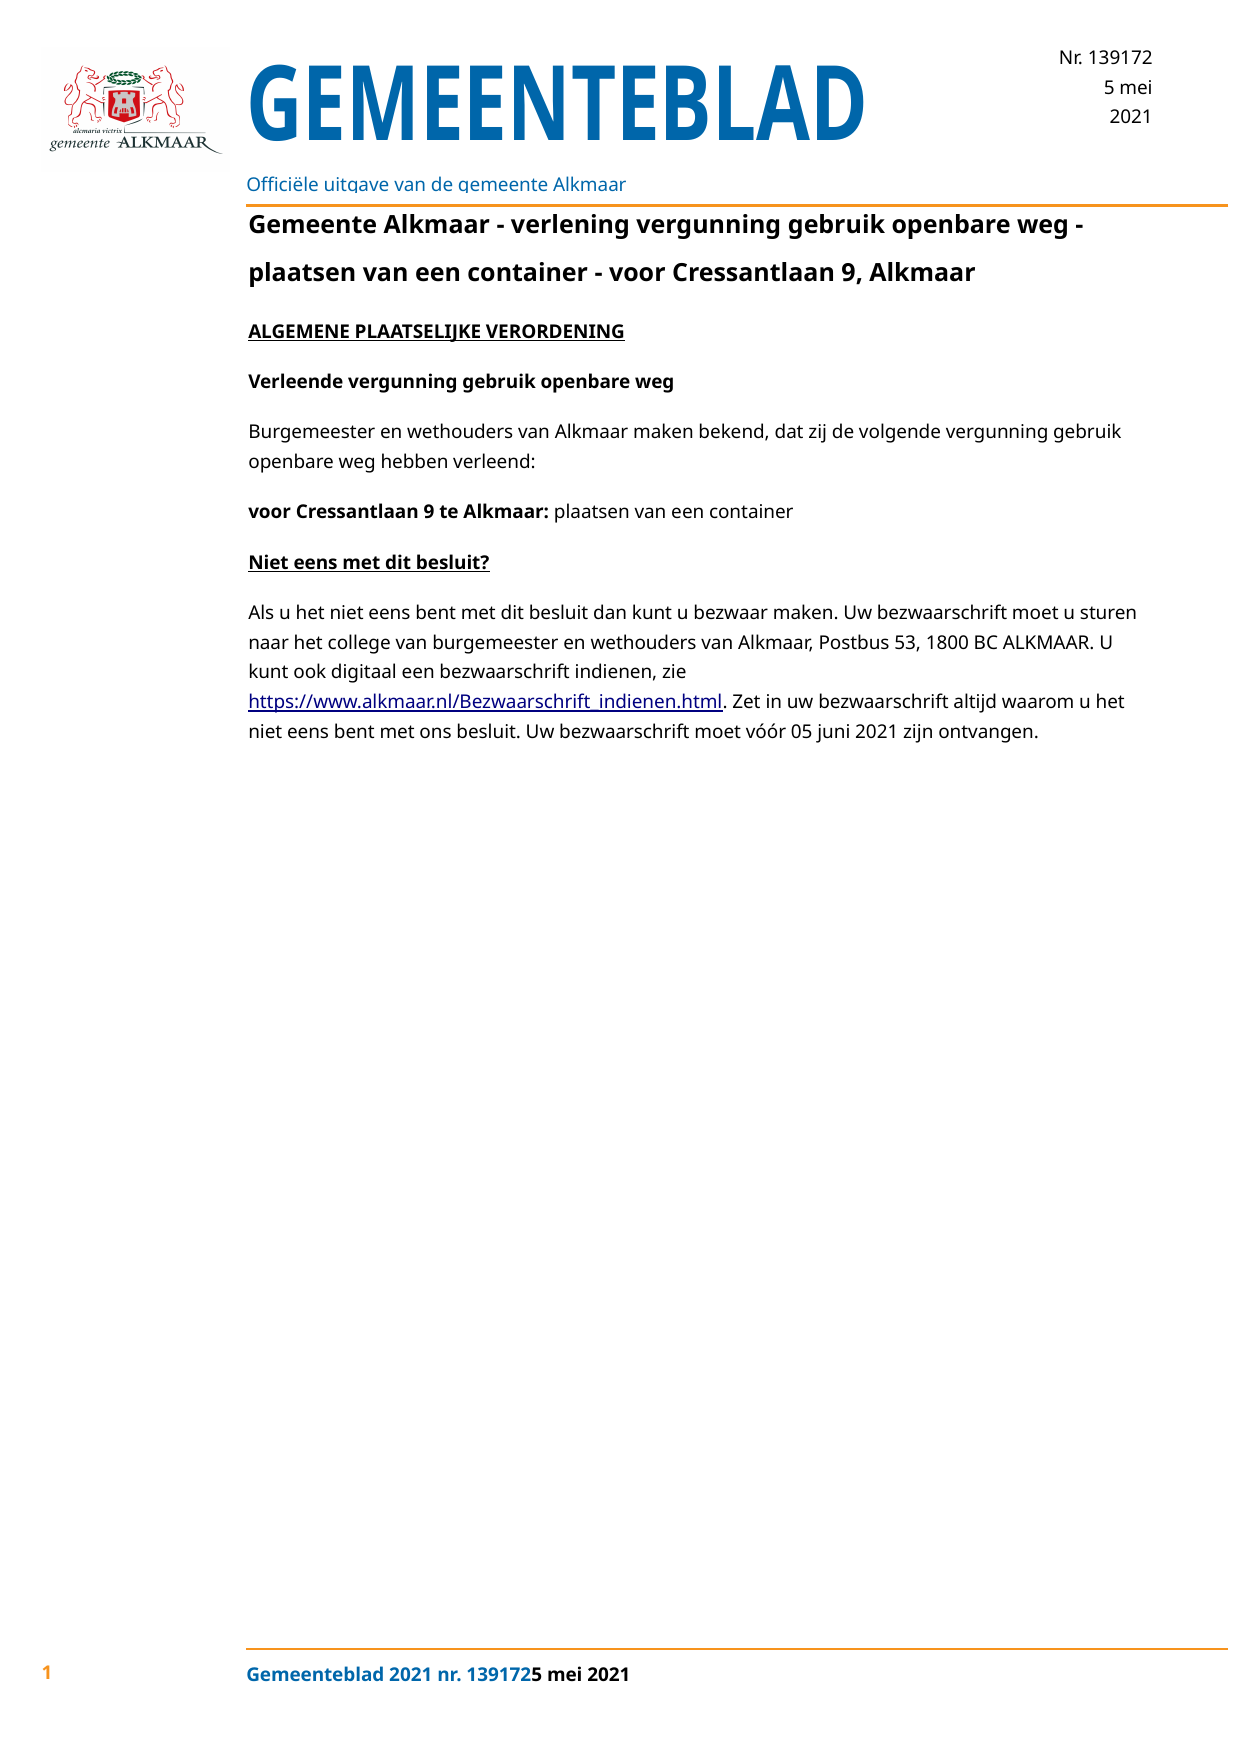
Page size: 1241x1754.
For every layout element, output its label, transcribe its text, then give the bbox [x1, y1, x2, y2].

picture [41, 47, 231, 172]
text Als u het niet eens bent met dit besluit dan kunt u bezwaar maken. Uw bezwaarschrift moet u sturen naar het college van burgemeester en wethouders van Alkmaar, Postbus 53, 1800 BC ALKMAAR. U kunt ook digitaal een bezwaarschrift indienen, zie https://www.alkmaar.nl/Bezwaarschrift_indienen.html. Zet in uw bezwaarschrift altijd waarom u het niet eens bent met ons besluit. Uw bezwaarschrift moet vóór 05 juni 2021 zijn ontvangen. [248, 599, 1152, 744]
text Burgemeester en wethouders van Alkmaar maken bekend, dat zij de volgende vergunning gebruik openbare weg hebben verleend: [248, 419, 1152, 474]
text Gemeente Alkmaar - verlening vergunning gebruik openbare weg - plaatsen van een container - voor Cressantlaan 9, Alkmaar [248, 207, 1152, 288]
text Niet eens met dit besluit? [248, 549, 1152, 575]
text Verleende vergunning gebruik openbare weg [248, 368, 1152, 394]
text voor Cressantlaan 9 te Alkmaar: plaatsen van een container [248, 499, 1152, 524]
text ALGEMENE PLAATSELIJKE VERORDENING [248, 318, 1152, 344]
